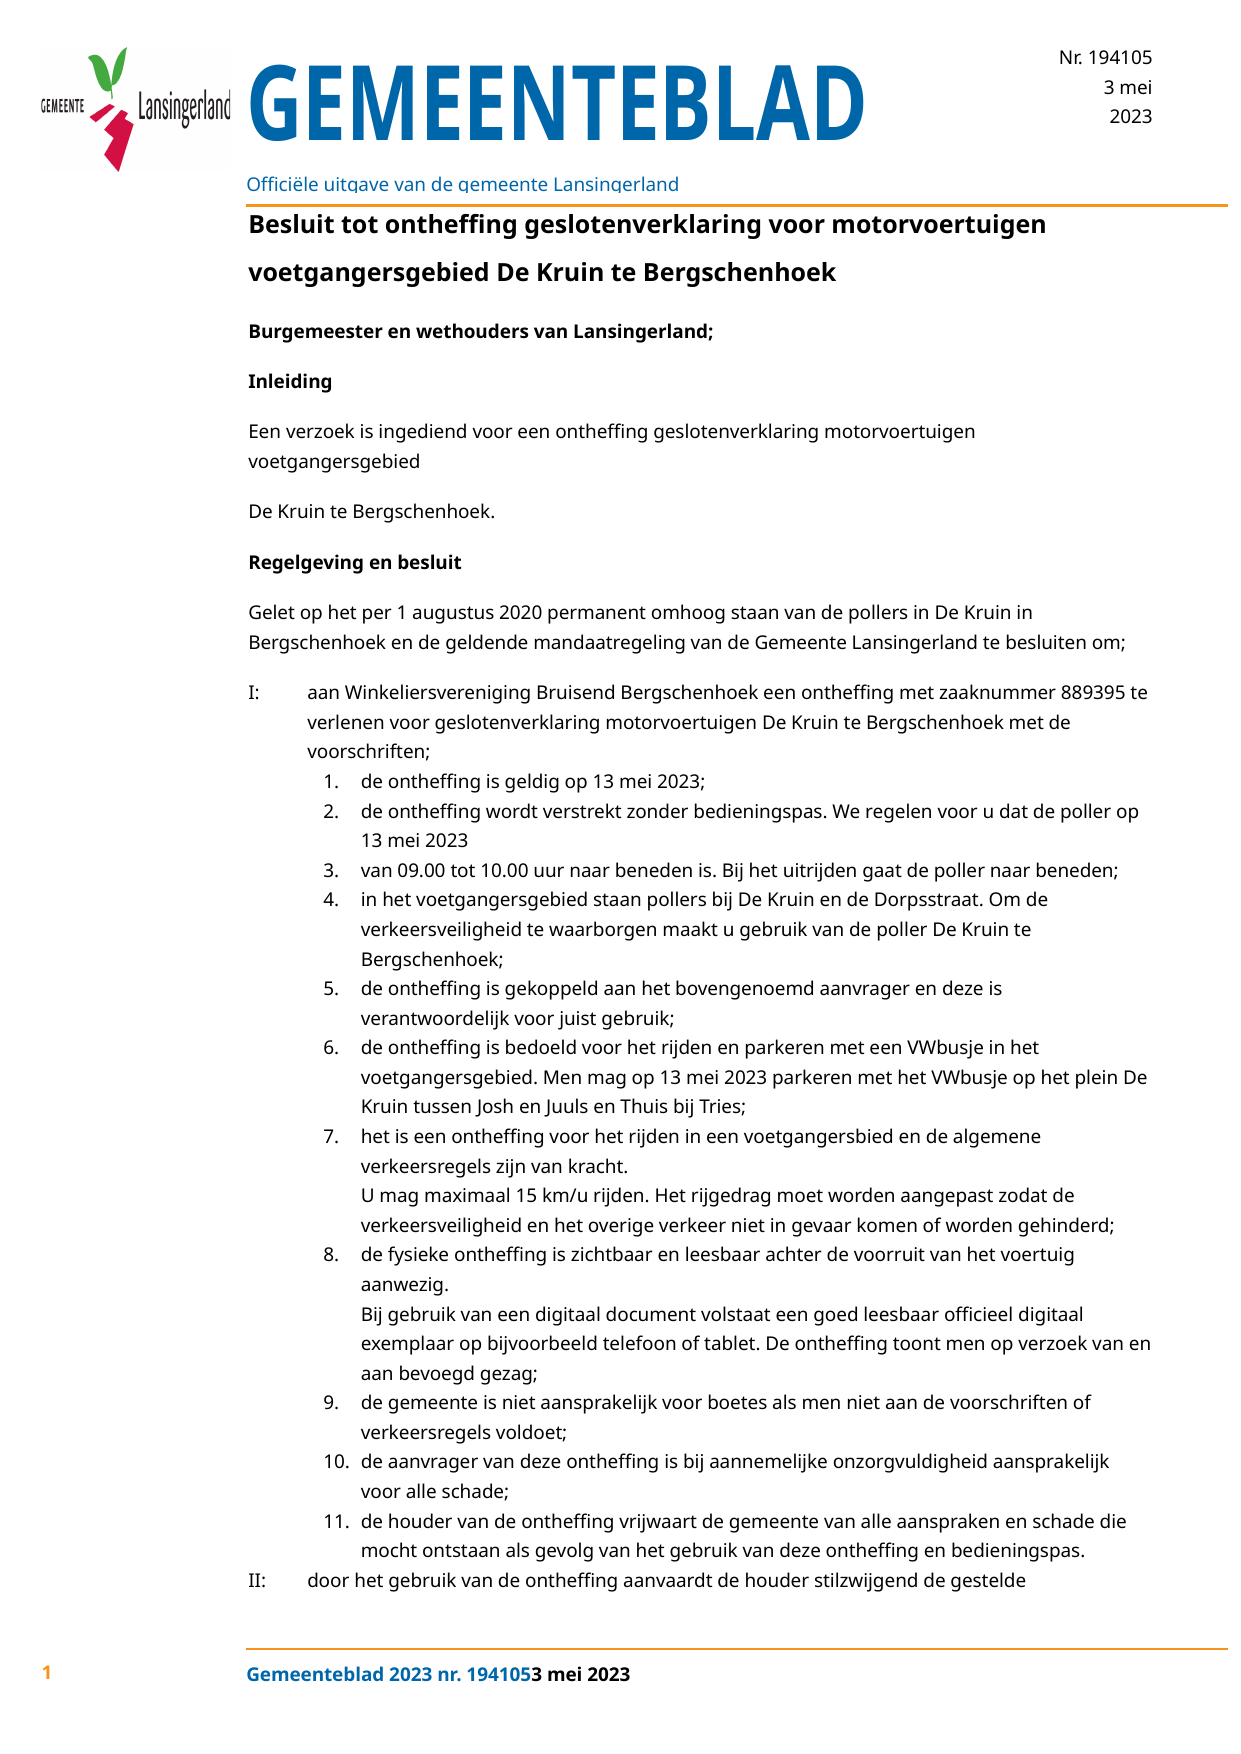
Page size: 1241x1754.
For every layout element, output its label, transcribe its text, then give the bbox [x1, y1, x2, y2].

text De Kruin te Bergschenhoek. [248, 499, 1152, 524]
text Besluit tot ontheffing geslotenverklaring voor motorvoertuigen voetgangersgebied De Kruin te Bergschenhoek [248, 207, 1152, 288]
list van 09.00 tot 10.00 uur naar beneden is. Bij het uitrijden gaat de poller naar beneden; [323, 857, 1152, 883]
text Een verzoek is ingediend voor een ontheffing geslotenverklaring motorvoertuigen voetgangersgebied [248, 419, 1152, 474]
list de ontheffing is geldig op 13 mei 2023; [323, 768, 1152, 794]
list de fysieke ontheffing is zichtbaar en leesbaar achter de voorruit van het voertuig aanwezig. [323, 1242, 1152, 1297]
list door het gebruik van de ontheffing aanvaardt de houder stilzwijgend de gestelde [248, 1567, 1152, 1593]
list de houder van de ontheffing vrijwaart de gemeente van alle aanspraken en schade die mocht ontstaan als gevolg van het gebruik van deze ontheffing en bedieningspas. [323, 1508, 1152, 1563]
list de aanvrager van deze ontheffing is bij aannemelijke onzorgvuldigheid aansprakelijk voor alle schade; [323, 1449, 1152, 1504]
list de ontheffing is bedoeld voor het rijden en parkeren met een VWbusje in het voetgangersgebied. Men mag op 13 mei 2023 parkeren met het VWbusje op het plein De Kruin tussen Josh en Juuls en Thuis bij Tries; [323, 1034, 1152, 1119]
list de ontheffing is gekoppeld aan het bovengenoemd aanvrager en deze is verantwoordelijk voor juist gebruik; [323, 975, 1152, 1031]
text Regelgeving en besluit [248, 549, 1152, 575]
list in het voetgangersgebied staan pollers bij De Kruin en de Dorpsstraat. Om de verkeersveiligheid te waarborgen maakt u gebruik van de poller De Kruin te Bergschenhoek; [323, 887, 1152, 972]
list Bij gebruik van een digitaal document volstaat een goed leesbaar officieel digitaal exemplaar op bijvoorbeeld telefoon of tablet. De ontheffing toont men op verzoek van en aan bevoegd gezag; [323, 1301, 1152, 1386]
text Gelet op het per 1 augustus 2020 permanent omhoog staan van de pollers in De Kruin in Bergschenhoek en de geldende mandaatregeling van de Gemeente Lansingerland te besluiten om; [248, 599, 1152, 655]
picture [41, 47, 231, 172]
list de ontheffing wordt verstrekt zonder bedieningspas. We regelen voor u dat de poller op 13 mei 2023 [323, 798, 1152, 853]
text Inleiding [248, 368, 1152, 394]
list U mag maximaal 15 km/u rijden. Het rijgedrag moet worden aangepast zodat de verkeersveiligheid en het overige verkeer niet in gevaar komen of worden gehinderd; [323, 1182, 1152, 1238]
text Burgemeester en wethouders van Lansingerland; [248, 318, 1152, 344]
list de gemeente is niet aansprakelijk voor boetes als men niet aan de voorschriften of verkeersregels voldoet; [323, 1389, 1152, 1445]
list het is een ontheffing voor het rijden in een voetgangersbied en de algemene verkeersregels zijn van kracht. [323, 1123, 1152, 1179]
list aan Winkeliersvereniging Bruisend Bergschenhoek een ontheffing met zaaknummer 889395 te verlenen voor geslotenverklaring motorvoertuigen De Kruin te Bergschenhoek met de voorschriften; [248, 679, 1152, 764]
